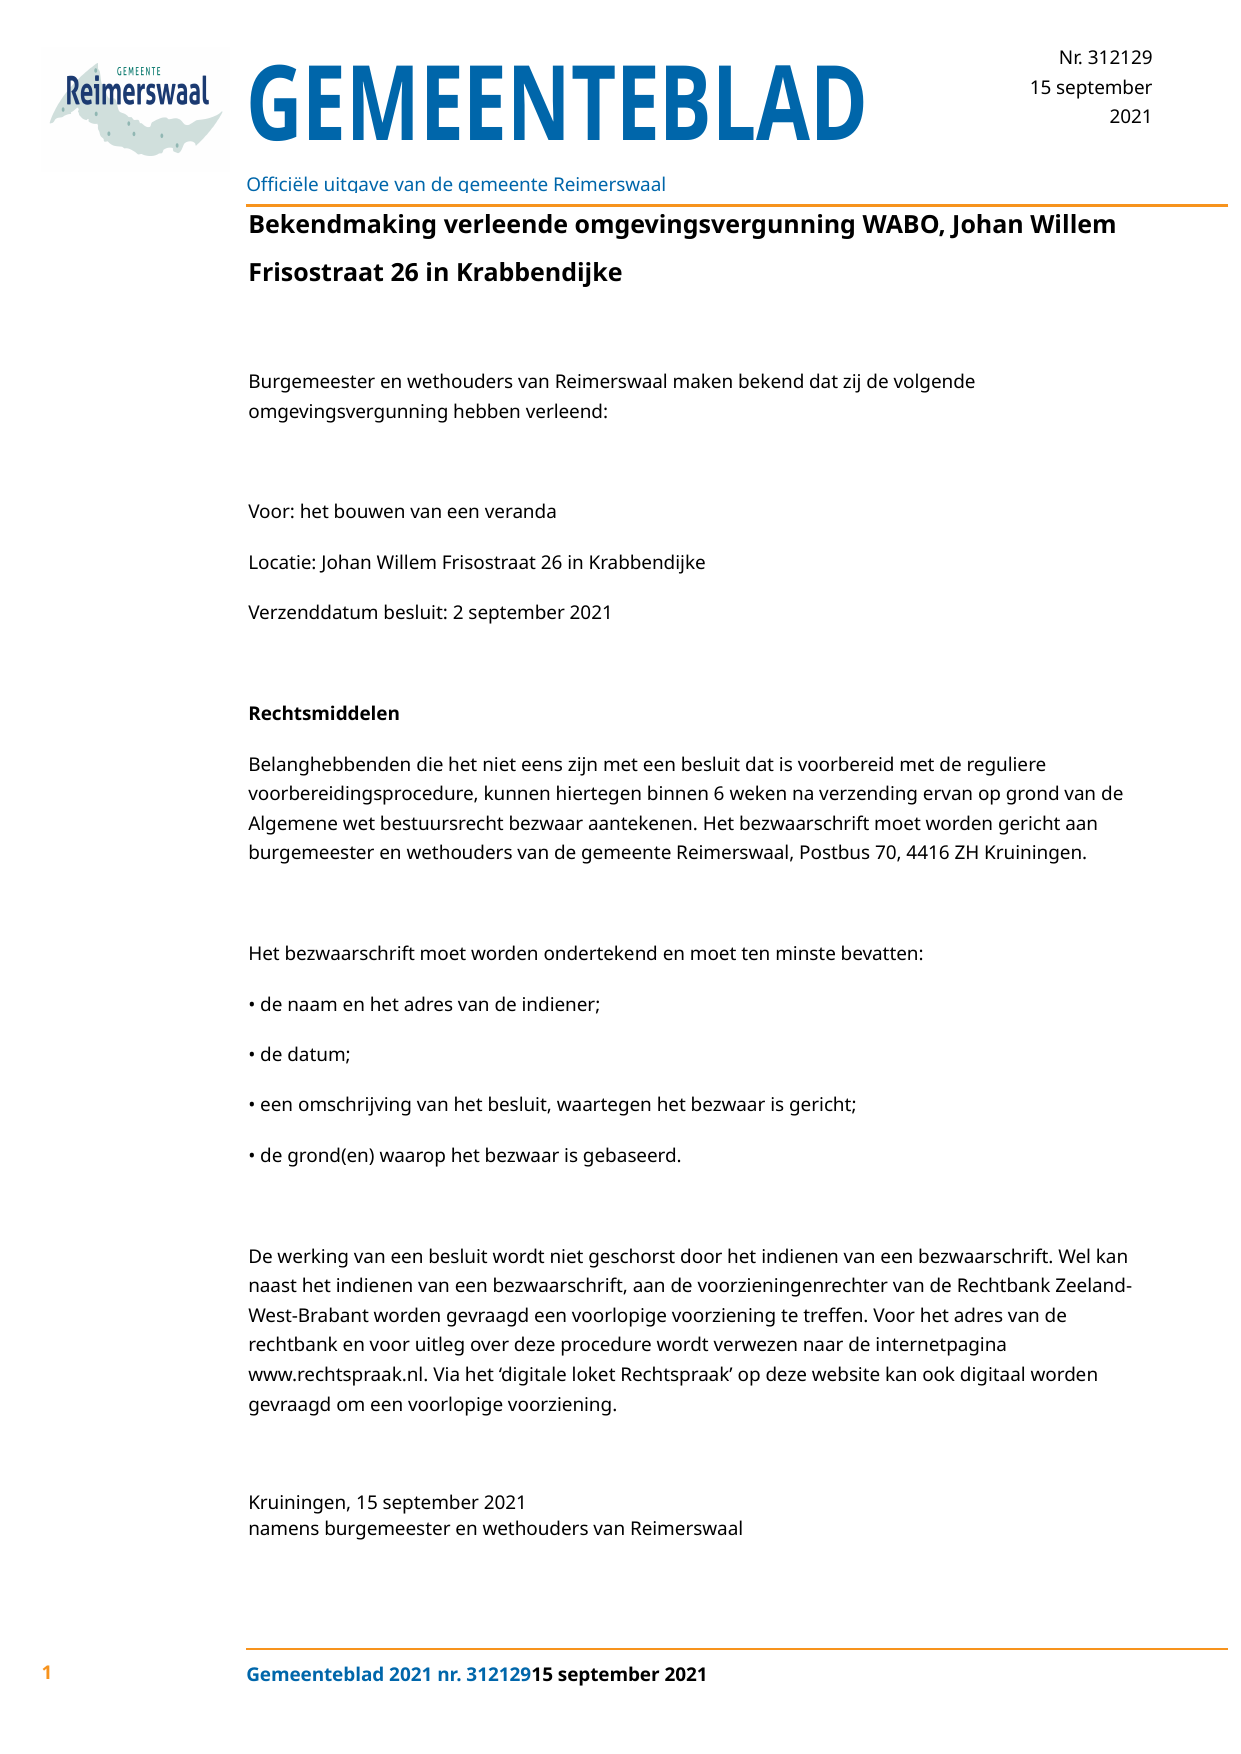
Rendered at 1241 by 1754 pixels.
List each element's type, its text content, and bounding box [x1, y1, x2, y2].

picture [41, 47, 231, 172]
text • de naam en het adres van de indiener; [248, 991, 1152, 1017]
text Bekendmaking verleende omgevingsvergunning WABO, Johan Willem Frisostraat 26 in Krabbendijke [248, 207, 1152, 288]
text • de grond(en) waarop het bezwaar is gebaseerd. [248, 1142, 1152, 1168]
text • een omschrijving van het besluit, waartegen het bezwaar is gericht; [248, 1092, 1152, 1117]
text Voor: het bouwen van een veranda [248, 499, 1152, 524]
text • de datum; [248, 1041, 1152, 1067]
text Rechtsmiddelen [248, 700, 1152, 726]
text Kruiningen, 15 september 2021 [248, 1489, 1152, 1515]
text namens burgemeester en wethouders van Reimerswaal [248, 1515, 1152, 1541]
text Verzenddatum besluit: 2 september 2021 [248, 599, 1152, 625]
text Burgemeester en wethouders van Reimerswaal maken bekend dat zij de volgende omgevingsvergunning hebben verleend: [248, 368, 1152, 424]
text De werking van een besluit wordt niet geschorst door het indienen van een bezwaarschrift. Wel kan naast het indienen van een bezwaarschrift, aan de voorzieningenrechter van de Rechtbank Zeeland-West-Brabant worden gevraagd een voorlopige voorziening te treffen. Voor het adres van de rechtbank en voor uitleg over deze procedure wordt verwezen naar de internetpagina www.rechtspraak.nl. Via het ‘digitale loket Rechtspraak’ op deze website kan ook digitaal worden gevraagd om een voorlopige voorziening. [248, 1243, 1152, 1417]
text Belanghebbenden die het niet eens zijn met een besluit dat is voorbereid met de reguliere voorbereidingsprocedure, kunnen hiertegen binnen 6 weken na verzending ervan op grond van de Algemene wet bestuursrecht bezwaar aantekenen. Het bezwaarschrift moet worden gericht aan burgemeester en wethouders van de gemeente Reimerswaal, Postbus 70, 4416 ZH Kruiningen. [248, 751, 1152, 865]
text Het bezwaarschrift moet worden ondertekend en moet ten minste bevatten: [248, 940, 1152, 966]
text Locatie: Johan Willem Frisostraat 26 in Krabbendijke [248, 549, 1152, 575]
